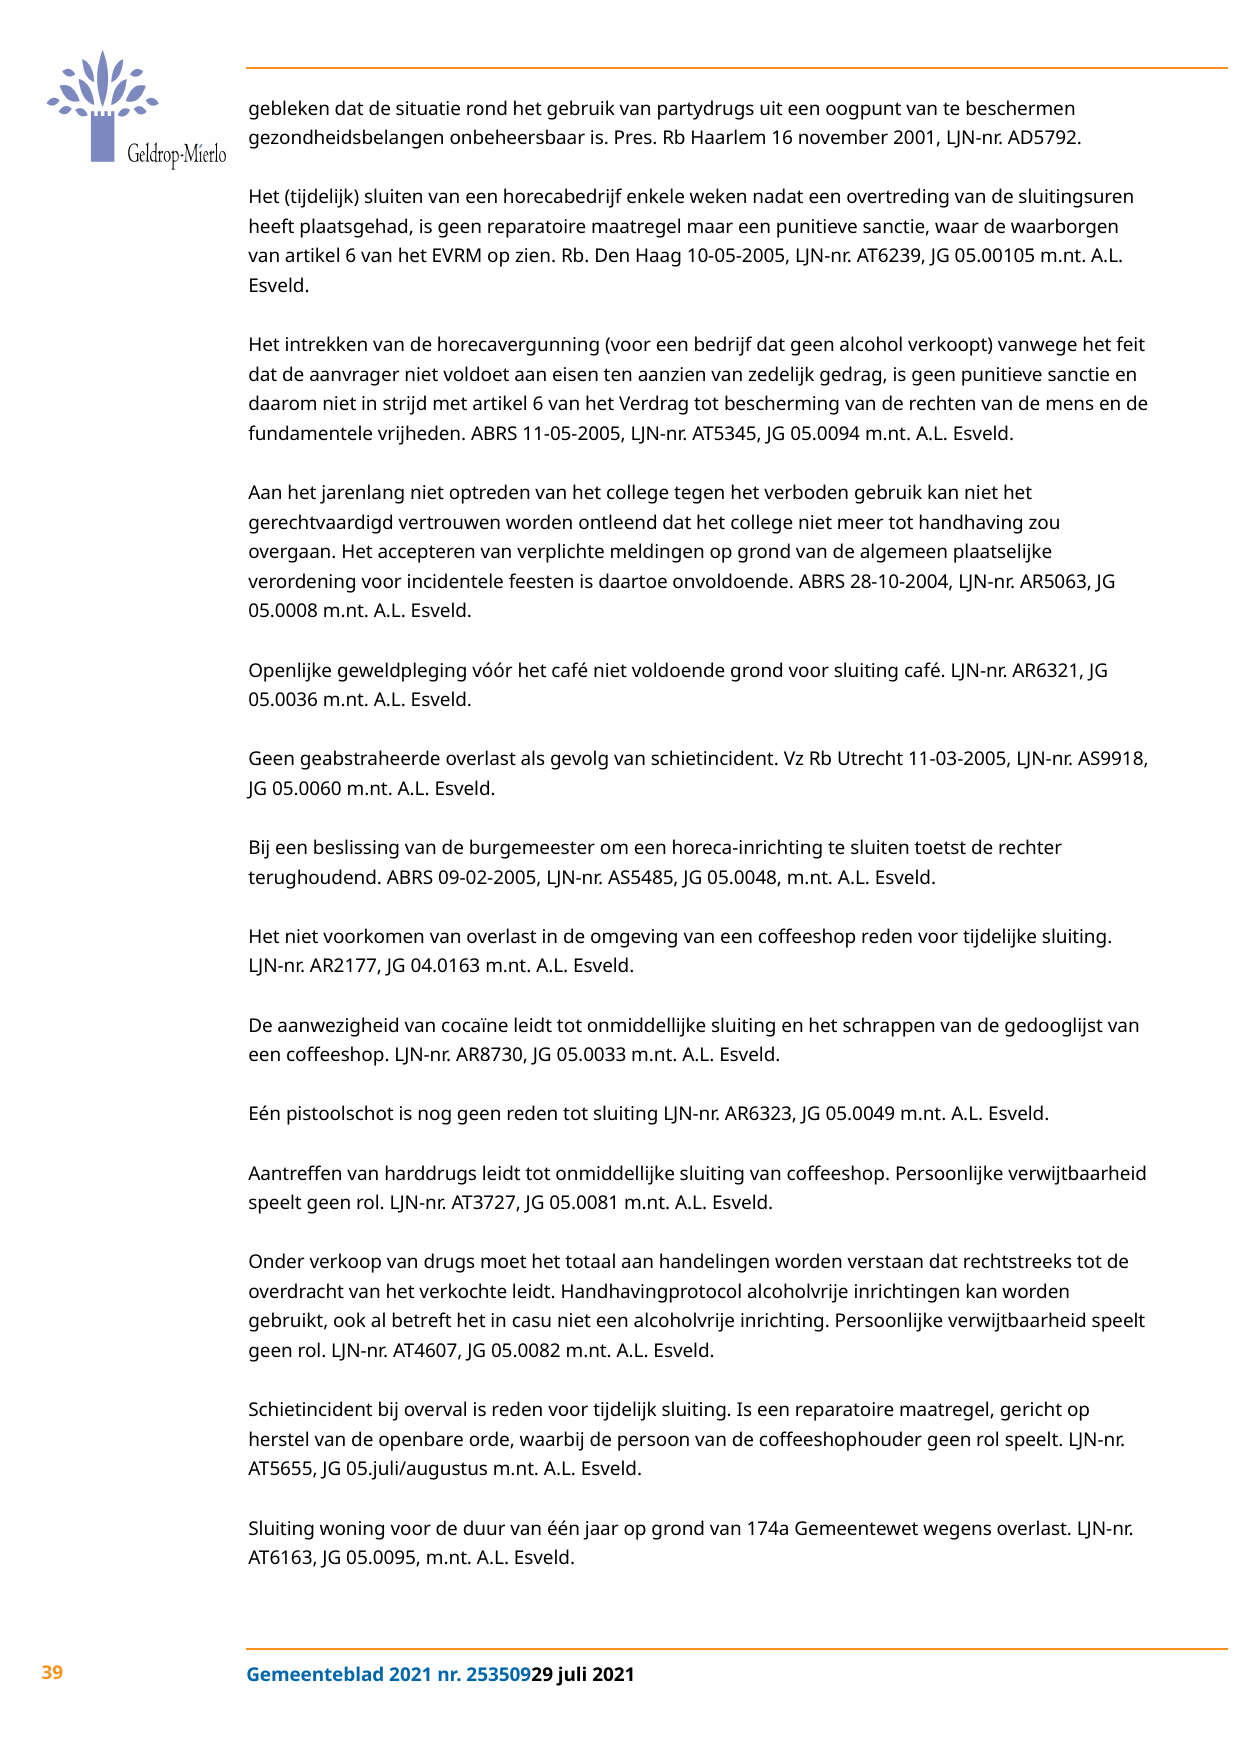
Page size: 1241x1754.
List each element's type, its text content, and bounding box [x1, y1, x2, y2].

text De aanwezigheid van cocaïne leidt tot onmiddellijke sluiting en het schrappen van de gedooglijst van een coffeeshop. LJN-nr. AR8730, JG 05.0033 m.nt. A.L. Esveld. [248, 1012, 1152, 1067]
text Aantreffen van harddrugs leidt tot onmiddellijke sluiting van coffeeshop. Persoonlijke verwijtbaarheid speelt geen rol. LJN-nr. AT3727, JG 05.0081 m.nt. A.L. Esveld. [248, 1160, 1152, 1215]
text Het (tijdelijk) sluiten van een horecabedrijf enkele weken nadat een overtreding van de sluitingsuren heeft plaatsgehad, is geen reparatoire maatregel maar een punitieve sanctie, waar de waarborgen van artikel 6 van het EVRM op zien. Rb. Den Haag 10-05-2005, LJN-nr. AT6239, JG 05.00105 m.nt. A.L. Esveld. [248, 183, 1152, 298]
text Bij een beslissing van de burgemeester om een horeca-inrichting te sluiten toetst de rechter terughoudend. ABRS 09-02-2005, LJN-nr. AS5485, JG 05.0048, m.nt. A.L. Esveld. [248, 834, 1152, 890]
text Aan het jarenlang niet optreden van het college tegen het verboden gebruik kan niet het gerechtvaardigd vertrouwen worden ontleend dat het college niet meer tot handhaving zou overgaan. Het accepteren van verplichte meldingen op grond van de algemeen plaatselijke verordening voor incidentele feesten is daartoe onvoldoende. ABRS 28-10-2004, LJN-nr. AR5063, JG 05.0008 m.nt. A.L. Esveld. [248, 479, 1152, 623]
text Schietincident bij overval is reden voor tijdelijk sluiting. Is een reparatoire maatregel, gericht op herstel van de openbare orde, waarbij de persoon van de coffeeshophouder geen rol speelt. LJN-nr. AT5655, JG 05.juli/augustus m.nt. A.L. Esveld. [248, 1396, 1152, 1481]
picture [41, 47, 231, 172]
text Onder verkoop van drugs moet het totaal aan handelingen worden verstaan dat rechtstreeks tot de overdracht van het verkochte leidt. Handhavingprotocol alcoholvrije inrichtingen kan worden gebruikt, ook al betreft het in casu niet een alcoholvrije inrichting. Persoonlijke verwijtbaarheid speelt geen rol. LJN-nr. AT4607, JG 05.0082 m.nt. A.L. Esveld. [248, 1248, 1152, 1363]
text Sluiting woning voor de duur van één jaar op grond van 174a Gemeentewet wegens overlast. LJN-nr. AT6163, JG 05.0095, m.nt. A.L. Esveld. [248, 1515, 1152, 1570]
text Eén pistoolschot is nog geen reden tot sluiting LJN-nr. AR6323, JG 05.0049 m.nt. A.L. Esveld. [248, 1101, 1152, 1126]
text Geen geabstraheerde overlast als gevolg van schietincident. Vz Rb Utrecht 11-03-2005, LJN-nr. AS9918, JG 05.0060 m.nt. A.L. Esveld. [248, 746, 1152, 801]
text Het niet voorkomen van overlast in de omgeving van een coffeeshop reden voor tijdelijke sluiting. LJN-nr. AR2177, JG 04.0163 m.nt. A.L. Esveld. [248, 923, 1152, 978]
text Het intrekken van de horecavergunning (voor een bedrijf dat geen alcohol verkoopt) vanwege het feit dat de aanvrager niet voldoet aan eisen ten aanzien van zedelijk gedrag, is geen punitieve sanctie en daarom niet in strijd met artikel 6 van het Verdrag tot bescherming van de rechten van de mens en de fundamentele vrijheden. ABRS 11-05-2005, LJN-nr. AT5345, JG 05.0094 m.nt. A.L. Esveld. [248, 331, 1152, 446]
text gebleken dat de situatie rond het gebruik van partydrugs uit een oogpunt van te beschermen gezondheidsbelangen onbeheersbaar is. Pres. Rb Haarlem 16 november 2001, LJN-nr. AD5792. [248, 95, 1152, 150]
text Openlijke geweldpleging vóór het café niet voldoende grond voor sluiting café. LJN-nr. AR6321, JG 05.0036 m.nt. A.L. Esveld. [248, 657, 1152, 712]
